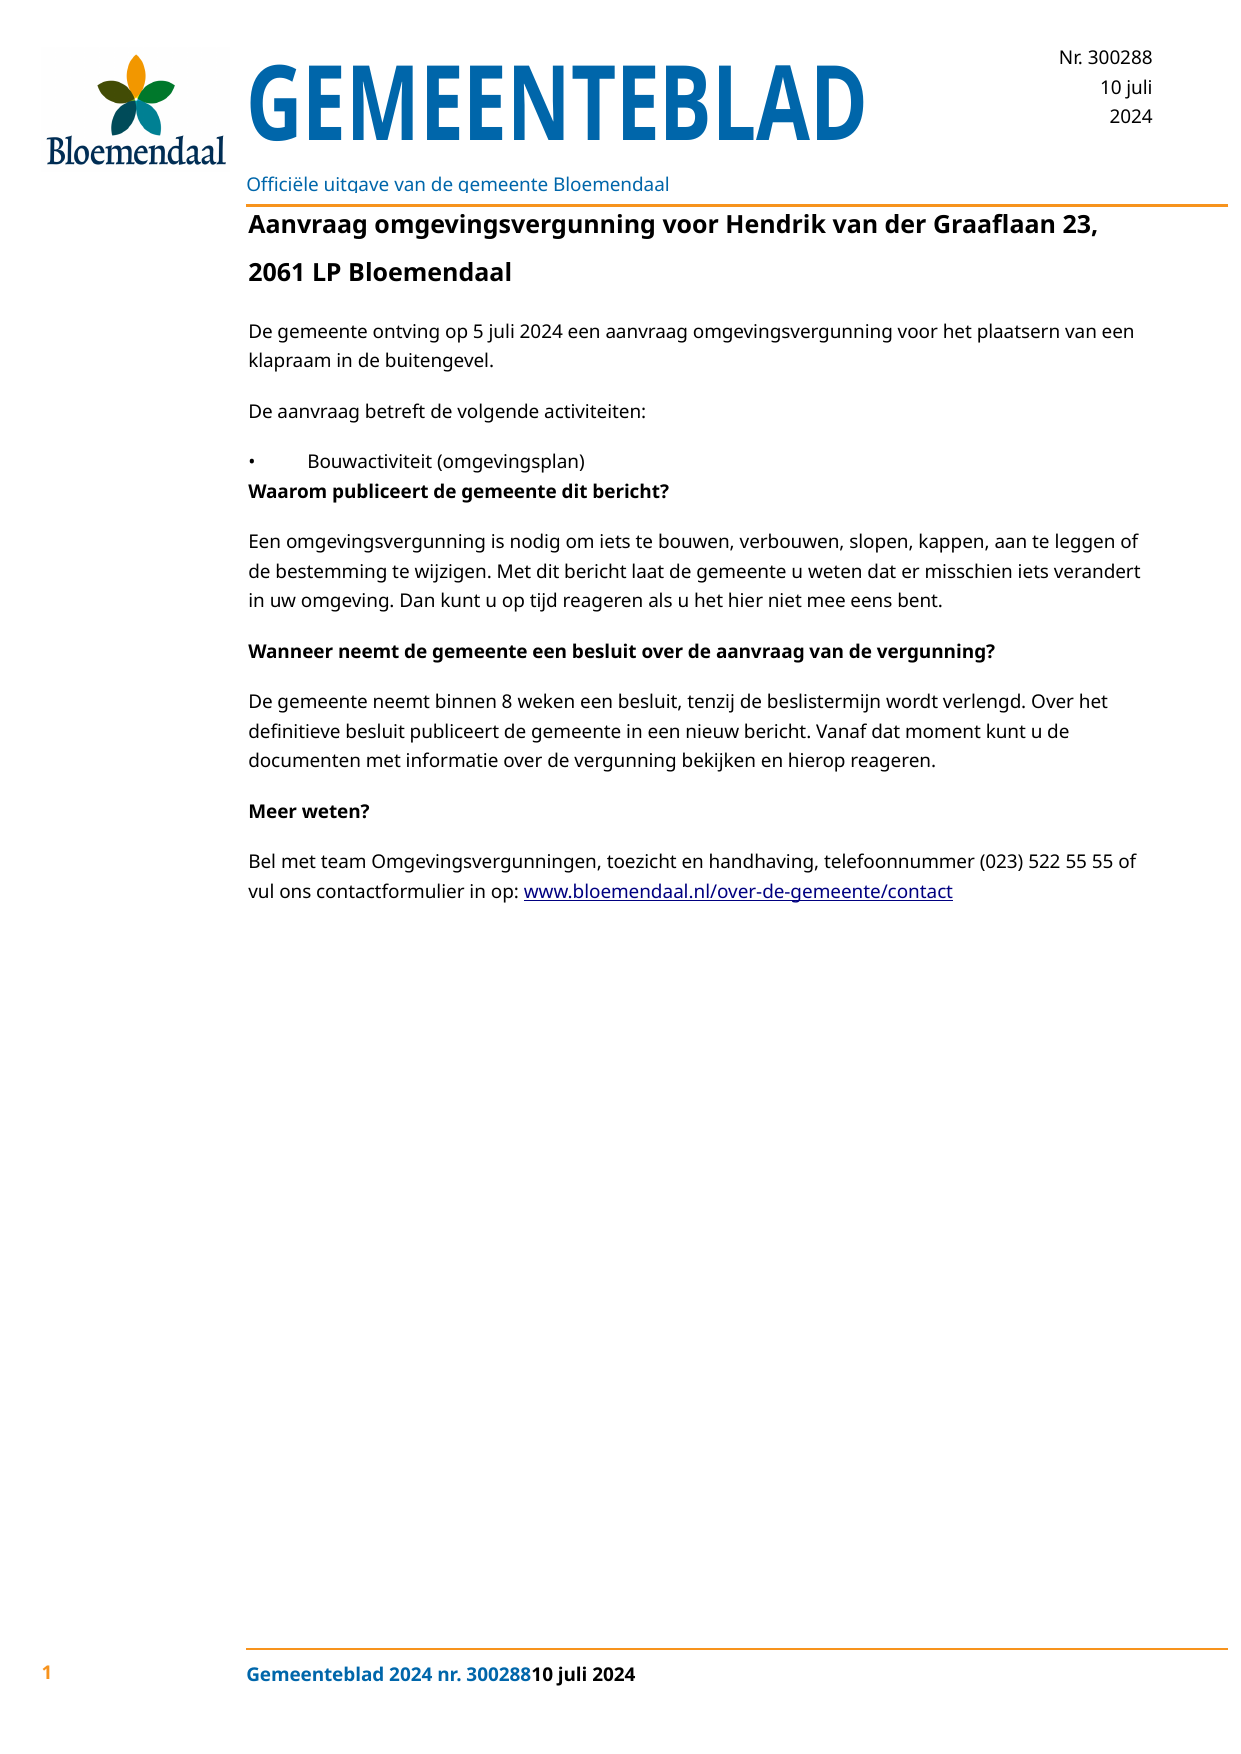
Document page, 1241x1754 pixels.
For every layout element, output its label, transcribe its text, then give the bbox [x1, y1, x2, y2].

text Meer weten? [248, 798, 1152, 824]
picture [41, 47, 231, 172]
text Waarom publiceert de gemeente dit bericht? [248, 478, 1152, 504]
text De aanvraag betreft de volgende activiteiten: [248, 398, 1152, 424]
text De gemeente neemt binnen 8 weken een besluit, tenzij de beslistermijn wordt verlengd. Over het definitieve besluit publiceert de gemeente in een nieuw bericht. Vanaf dat moment kunt u de documenten met informatie over de vergunning bekijken en hierop reageren. [248, 688, 1152, 773]
text Wanneer neemt de gemeente een besluit over de aanvraag van de vergunning? [248, 638, 1152, 664]
text Bel met team Omgevingsvergunningen, toezicht en handhaving, telefoonnummer (023) 522 55 55 of vul ons contactformulier in op: www.bloemendaal.nl/over-de-gemeente/contact [248, 848, 1152, 904]
text De gemeente ontving op 5 juli 2024 een aanvraag omgevingsvergunning voor het plaatsern van een klapraam in de buitengevel. [248, 318, 1152, 373]
text Aanvraag omgevingsvergunning voor Hendrik van der Graaflaan 23, 2061 LP Bloemendaal [248, 207, 1152, 288]
list Bouwactiviteit (omgevingsplan) [248, 448, 1152, 474]
text Een omgevingsvergunning is nodig om iets te bouwen, verbouwen, slopen, kappen, aan te leggen of de bestemming te wijzigen. Met dit bericht laat de gemeente u weten dat er misschien iets verandert in uw omgeving. Dan kunt u op tijd reageren als u het hier niet mee eens bent. [248, 528, 1152, 613]
